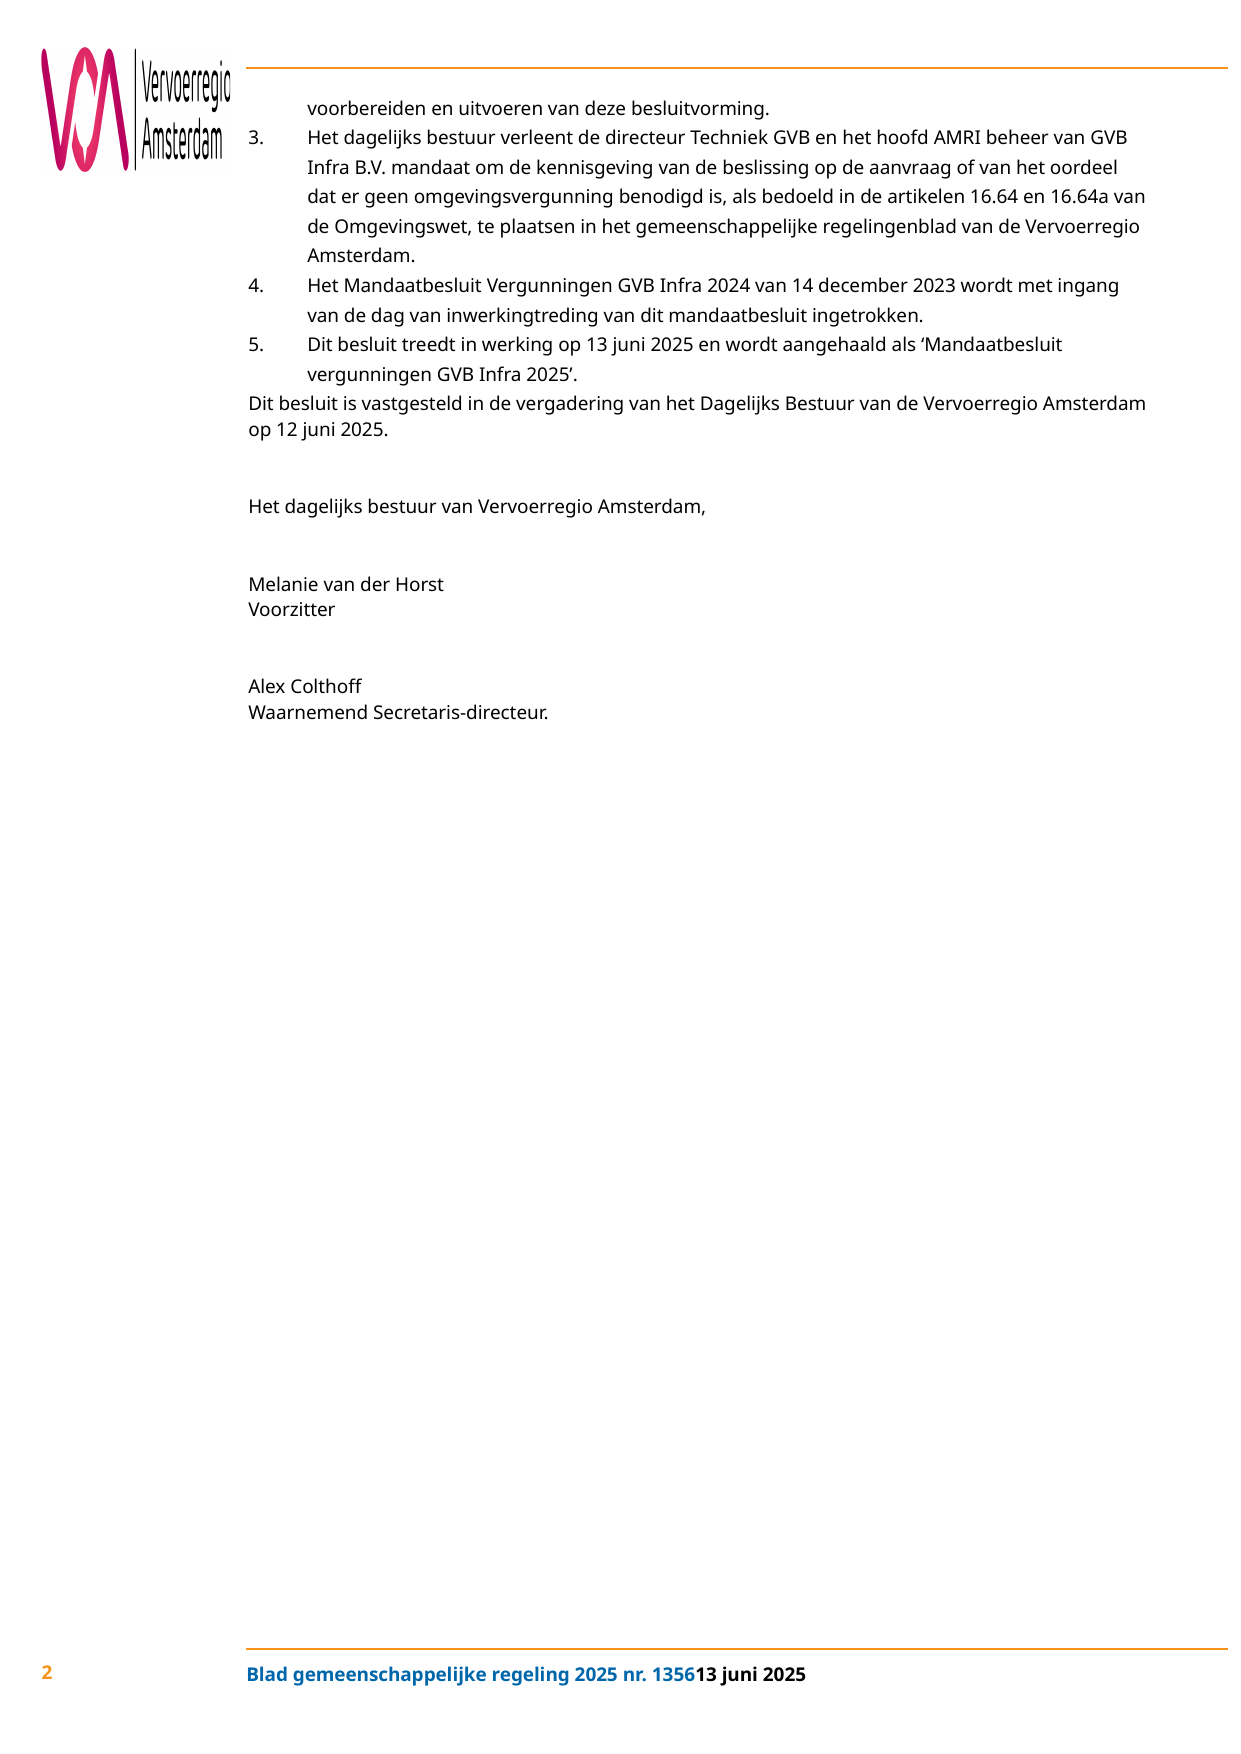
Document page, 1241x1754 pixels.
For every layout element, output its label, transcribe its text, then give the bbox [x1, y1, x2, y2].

text Voorzitter [248, 596, 1152, 622]
picture [41, 47, 231, 172]
text Dit besluit is vastgesteld in de vergadering van het Dagelijks Bestuur van de Vervoerregio Amsterdam op 12 juni 2025. [248, 391, 1152, 442]
text Het dagelijks bestuur van Vervoerregio Amsterdam, [248, 493, 1152, 519]
text Melanie van der Horst [248, 571, 1152, 596]
text Waarnemend Secretaris-directeur. [248, 699, 1152, 725]
list Het dagelijks bestuur verleent de directeur Techniek GVB en het hoofd AMRI beheer van GVB Infra B.V. mandaat om de kennisgeving van de beslissing op de aanvraag of van het oordeel dat er geen omgevingsvergunning benodigd is, als bedoeld in de artikelen 16.64 en 16.64a van de Omgevingswet, te plaatsen in het gemeenschappelijke regelingenblad van de Vervoerregio Amsterdam. [248, 124, 1152, 268]
list Dit besluit treedt in werking op 13 juni 2025 en wordt aangehaald als ‘Mandaatbesluit vergunningen GVB Infra 2025’. [248, 331, 1152, 387]
text Alex Colthoff [248, 674, 1152, 699]
list Het Mandaatbesluit Vergunningen GVB Infra 2024 van 14 december 2023 wordt met ingang van de dag van inwerkingtreding van dit mandaatbesluit ingetrokken. [248, 272, 1152, 328]
list voorbereiden en uitvoeren van deze besluitvorming. [248, 95, 1152, 121]
